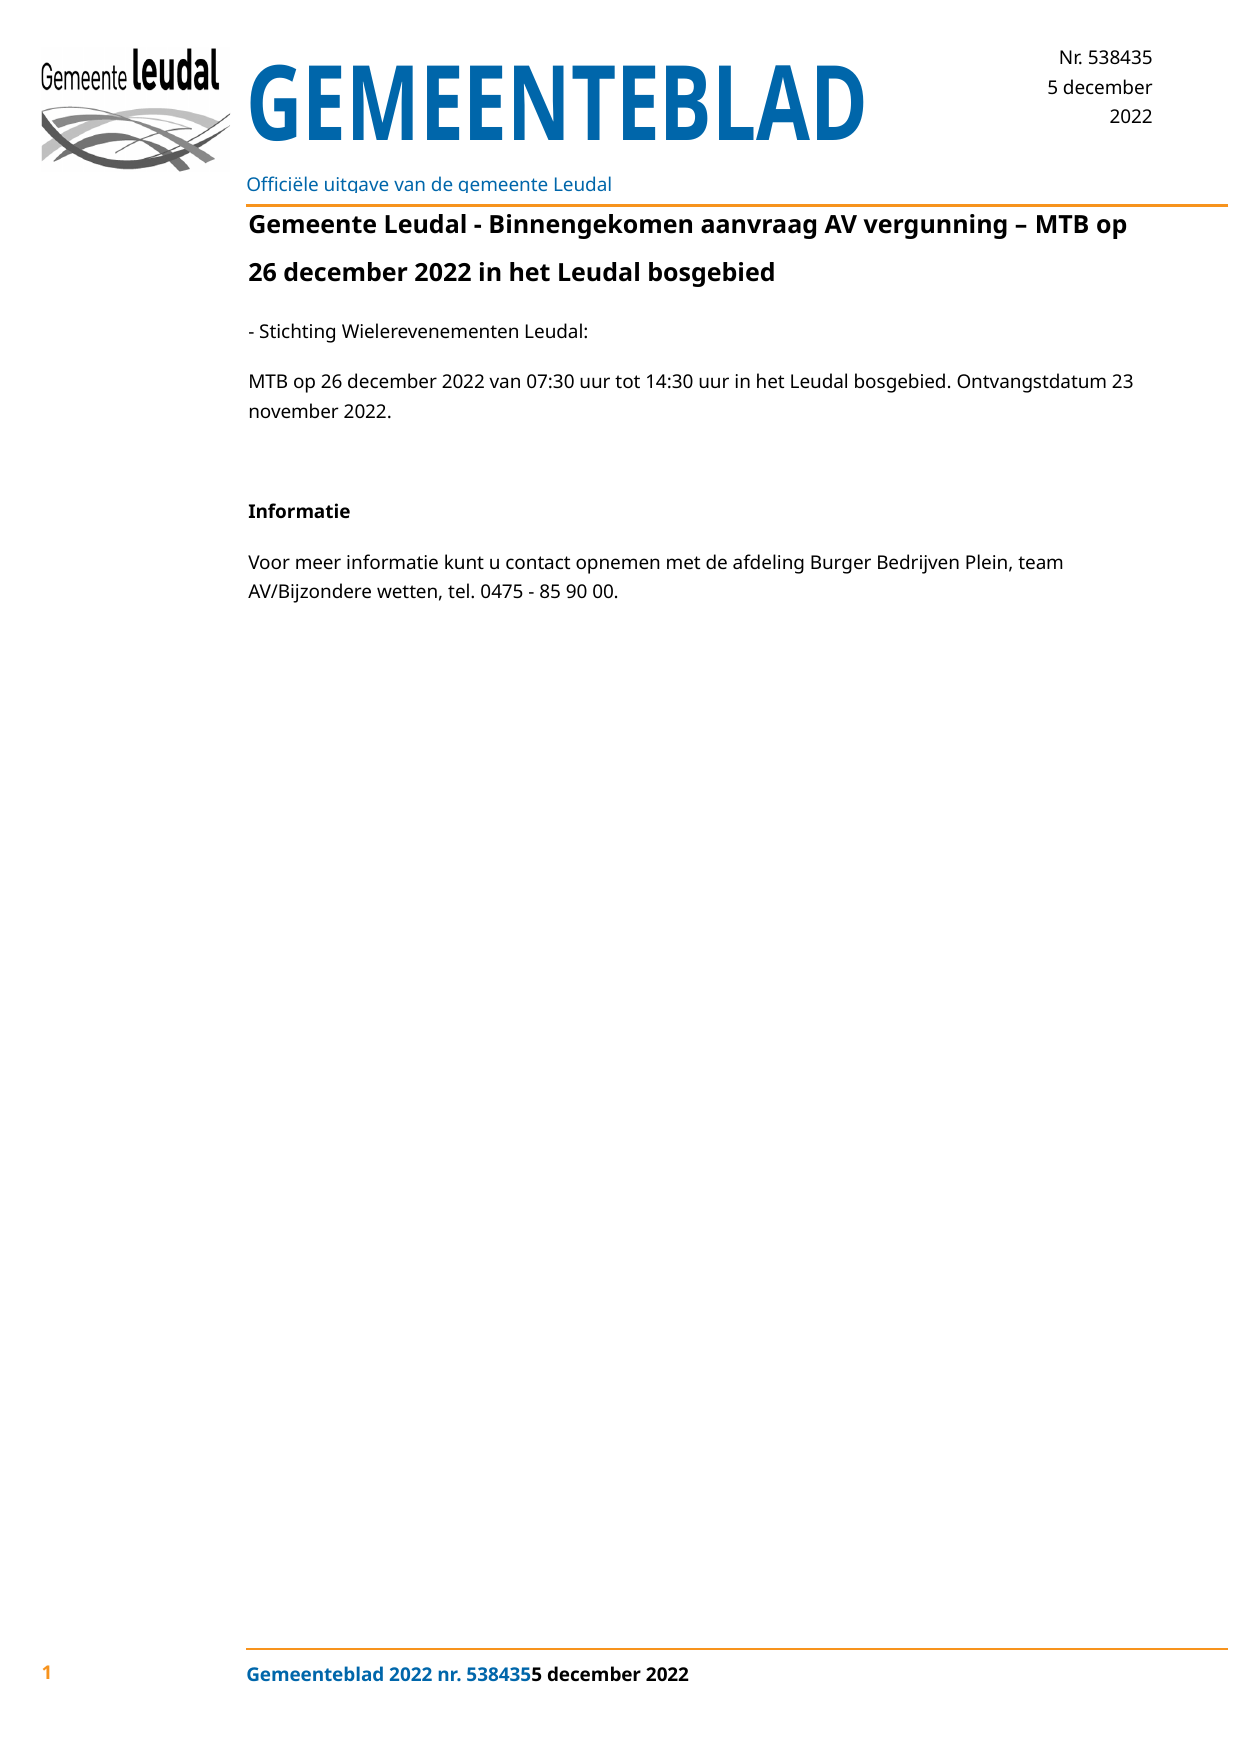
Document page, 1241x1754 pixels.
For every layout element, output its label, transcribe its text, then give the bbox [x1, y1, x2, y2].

text MTB op 26 december 2022 van 07:30 uur tot 14:30 uur in het Leudal bosgebied. Ontvangstdatum 23 november 2022. [248, 368, 1152, 424]
text Informatie [248, 499, 1152, 524]
picture [41, 47, 231, 172]
text Gemeente Leudal - Binnengekomen aanvraag AV vergunning – MTB op 26 december 2022 in het Leudal bosgebied [248, 207, 1152, 288]
text - Stichting Wielerevenementen Leudal: [248, 318, 1152, 344]
text Voor meer informatie kunt u contact opnemen met de afdeling Burger Bedrijven Plein, team AV/Bijzondere wetten, tel. 0475 - 85 90 00. [248, 549, 1152, 604]
